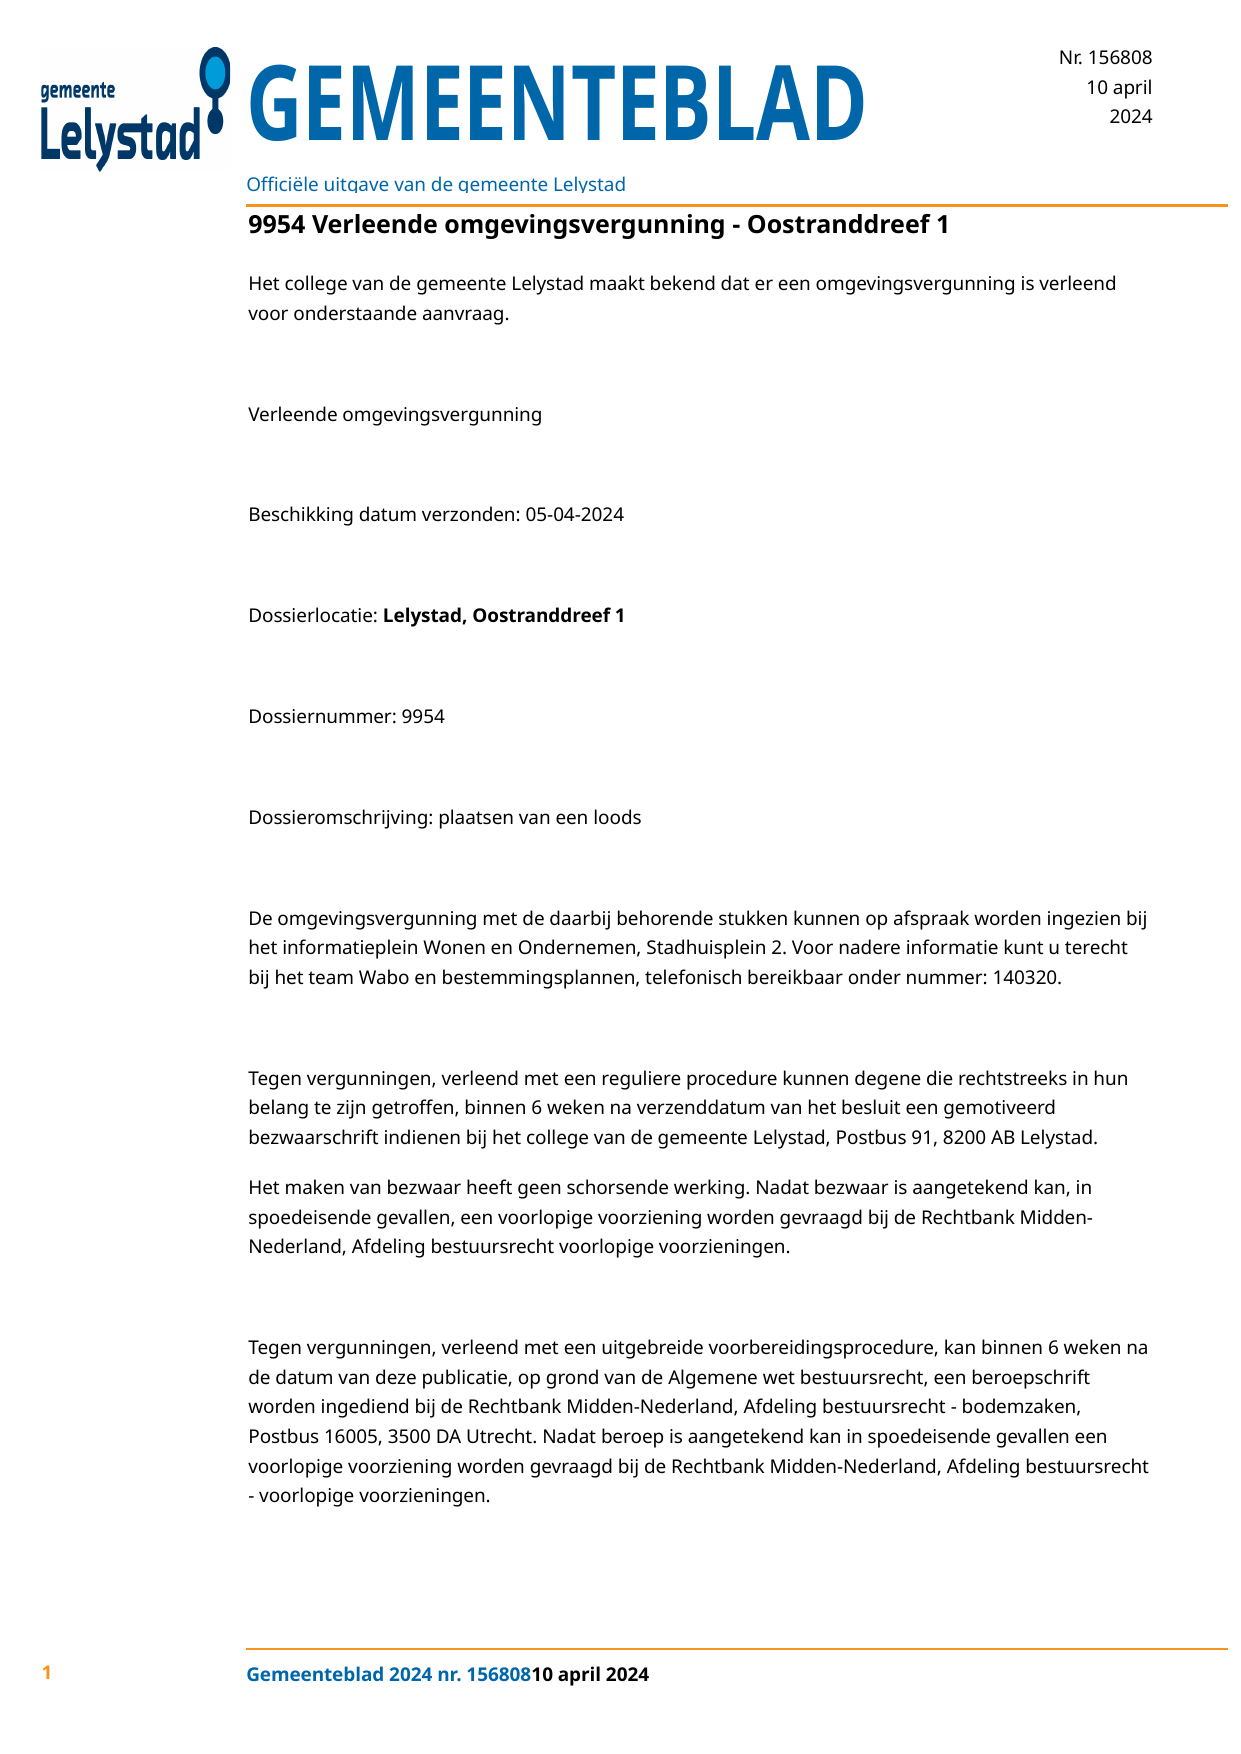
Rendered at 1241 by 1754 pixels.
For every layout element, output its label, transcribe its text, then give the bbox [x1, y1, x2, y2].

text De omgevingsvergunning met de daarbij behorende stukken kunnen op afspraak worden ingezien bij het informatieplein Wonen en Ondernemen, Stadhuisplein 2. Voor nadere informatie kunt u terecht bij het team Wabo en bestemmingsplannen, telefonisch bereikbaar onder nummer: 140320. [248, 905, 1152, 990]
text Dossieromschrijving: plaatsen van een loods [248, 804, 1152, 830]
text Dossierlocatie: Lelystad, Oostranddreef 1 [248, 602, 1152, 628]
text 9954 Verleende omgevingsvergunning - Oostranddreef 1 [248, 207, 1152, 241]
picture [41, 47, 231, 172]
text Verleende omgevingsvergunning [248, 401, 1152, 426]
text Het college van de gemeente Lelystad maakt bekend dat er een omgevingsvergunning is verleend voor onderstaande aanvraag. [248, 270, 1152, 326]
text Tegen vergunningen, verleend met een uitgebreide voorbereidingsprocedure, kan binnen 6 weken na de datum van deze publicatie, op grond van de Algemene wet bestuursrecht, een beroepschrift worden ingediend bij de Rechtbank Midden-Nederland, Afdeling bestuursrecht - bodemzaken, Postbus 16005, 3500 DA Utrecht. Nadat beroep is aangetekend kan in spoedeisende gevallen een voorlopige voorziening worden gevraagd bij de Rechtbank Midden-Nederland, Afdeling bestuursrecht - voorlopige voorzieningen. [248, 1334, 1152, 1508]
text Beschikking datum verzonden: 05-04-2024 [248, 502, 1152, 527]
text Tegen vergunningen, verleend met een reguliere procedure kunnen degene die rechtstreeks in hun belang te zijn getroffen, binnen 6 weken na verzenddatum van het besluit een gemotiveerd bezwaarschrift indienen bij het college van de gemeente Lelystad, Postbus 91, 8200 AB Lelystad. [248, 1065, 1152, 1150]
text Dossiernummer: 9954 [248, 703, 1152, 729]
text Het maken van bezwaar heeft geen schorsende werking. Nadat bezwaar is aangetekend kan, in spoedeisende gevallen, een voorlopige voorziening worden gevraagd bij de Rechtbank Midden-Nederland, Afdeling bestuursrecht voorlopige voorzieningen. [248, 1174, 1152, 1259]
